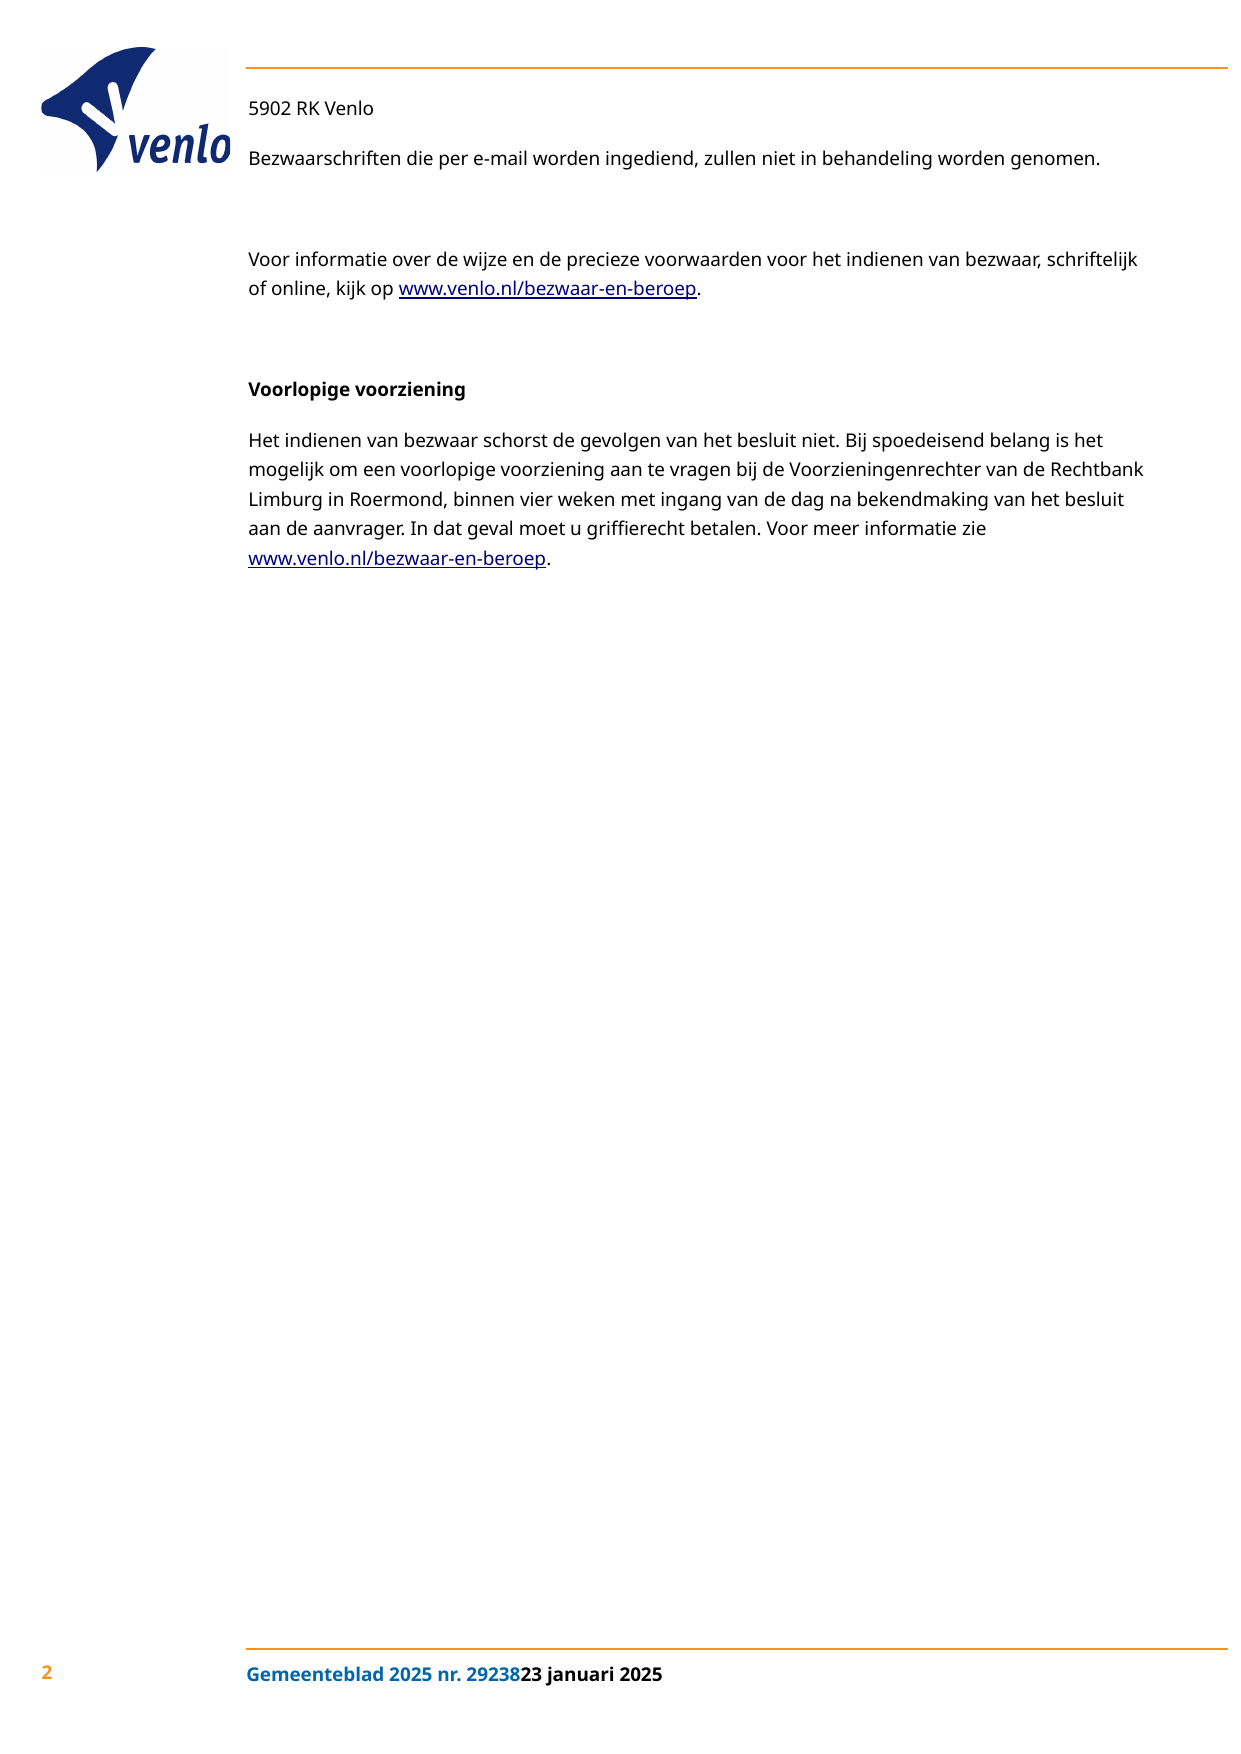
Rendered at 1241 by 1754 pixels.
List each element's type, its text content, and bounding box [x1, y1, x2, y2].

text 5902 RK Venlo [248, 95, 1152, 121]
text Voorlopige voorziening [248, 376, 1152, 402]
picture [41, 47, 231, 172]
text Voor informatie over de wijze en de precieze voorwaarden voor het indienen van bezwaar, schriftelijk of online, kijk op www.venlo.nl/bezwaar-en-beroep. [248, 246, 1152, 301]
text Bezwaarschriften die per e-mail worden ingediend, zullen niet in behandeling worden genomen. [248, 145, 1152, 171]
text Het indienen van bezwaar schorst de gevolgen van het besluit niet. Bij spoedeisend belang is het mogelijk om een voorlopige voorziening aan te vragen bij de Voorzieningenrechter van de Rechtbank Limburg in Roermond, binnen vier weken met ingang van de dag na bekendmaking van het besluit aan de aanvrager. In dat geval moet u griffierecht betalen. Voor meer informatie zie www.venlo.nl/bezwaar-en-beroep. [248, 427, 1152, 571]
